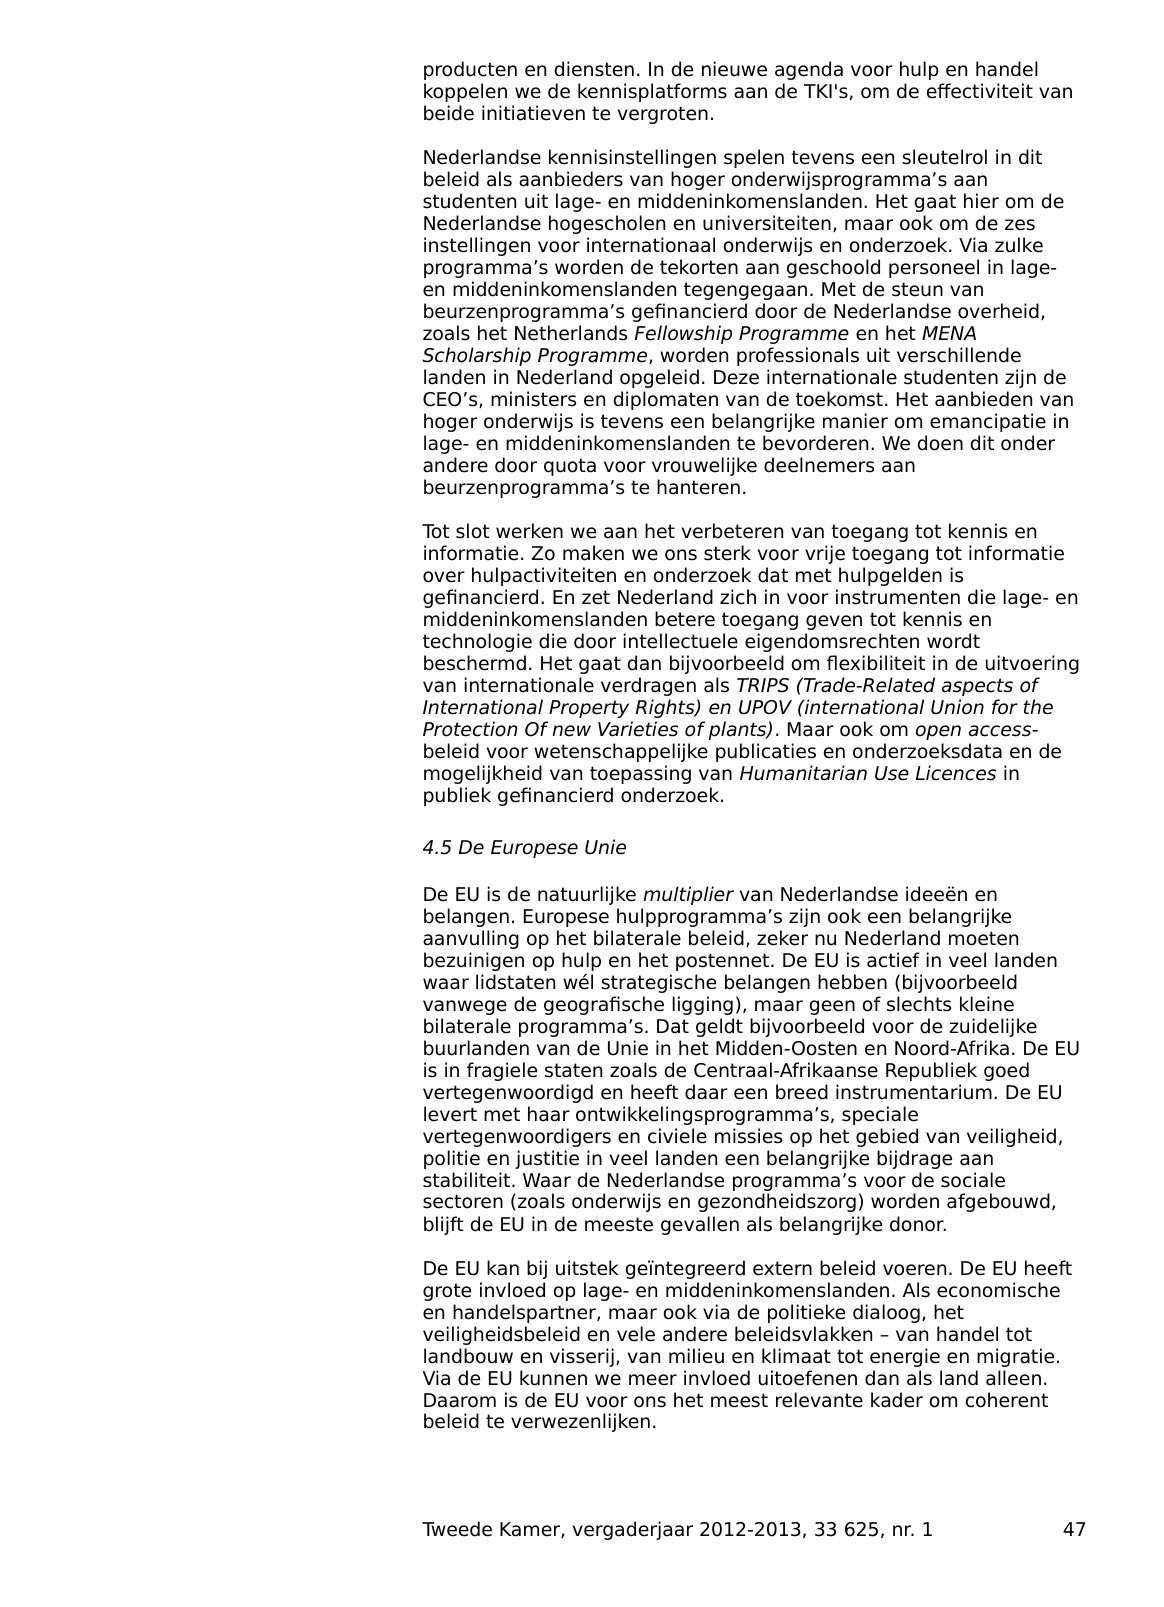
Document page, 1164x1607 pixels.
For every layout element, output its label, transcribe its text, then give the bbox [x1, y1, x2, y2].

text Nederlandse kennisinstellingen spelen tevens een sleutelrol in dit beleid als aanbieders van hoger onderwijsprogramma’s aan studenten uit lage- en middeninkomenslanden. Het gaat hier om de Nederlandse hogescholen en universiteiten, maar ook om de zes instellingen voor internationaal onderwijs en onderzoek. Via zulke programma’s worden de tekorten aan geschoold personeel in lage- en middeninkomenslanden tegengegaan. Met de steun van beurzenprogramma’s gefinancierd door de Nederlandse overheid, zoals het Netherlands Fellowship Programme en het MENA Scholarship Programme, worden professionals uit verschillende landen in Nederland opgeleid. Deze internationale studenten zijn de CEO’s, ministers en diplomaten van de toekomst. Het aanbieden van hoger onderwijs is tevens een belangrijke manier om emancipatie in lage- en middeninkomenslanden te bevorderen. We doen dit onder andere door quota voor vrouwelijke deelnemers aan beurzenprogramma’s te hanteren. [422, 147, 1087, 499]
text Tot slot werken we aan het verbeteren van toegang tot kennis en informatie. Zo maken we ons sterk voor vrije toegang tot informatie over hulpactiviteiten en onderzoek dat met hulpgelden is gefinancierd. En zet Nederland zich in voor instrumenten die lage- en middeninkomenslanden betere toegang geven tot kennis en technologie die door intellectuele eigendomsrechten wordt beschermd. Het gaat dan bijvoorbeeld om flexibiliteit in de uitvoering van internationale verdragen als TRIPS (Trade-Related aspects of International Property Rights) en UPOV (international Union for the Protection Of new Varieties of plants). Maar ook om open access-beleid voor wetenschappelijke publicaties en onderzoeksdata en de mogelijkheid van toepassing van Humanitarian Use Licences in publiek gefinancierd onderzoek. [422, 521, 1087, 807]
text producten en diensten. In de nieuwe agenda voor hulp en handel koppelen we de kennisplatforms aan de TKI's, om de effectiviteit van beide initiatieven te vergroten. [422, 59, 1087, 125]
subtitle 4.5 De Europese Unie [422, 837, 1087, 859]
text De EU is de natuurlijke multiplier van Nederlandse ideeën en belangen. Europese hulpprogramma’s zijn ook een belangrijke aanvulling op het bilaterale beleid, zeker nu Nederland moeten bezuinigen op hulp en het postennet. De EU is actief in veel landen waar lidstaten wél strategische belangen hebben (bijvoorbeeld vanwege de geografische ligging), maar geen of slechts kleine bilaterale programma’s. Dat geldt bijvoorbeeld voor de zuidelijke buurlanden van de Unie in het Midden-Oosten en Noord-Afrika. De EU is in fragiele staten zoals de Centraal-Afrikaanse Republiek goed vertegenwoordigd en heeft daar een breed instrumentarium. De EU levert met haar ontwikkelingsprogramma’s, speciale vertegenwoordigers en civiele missies op het gebied van veiligheid, politie en justitie in veel landen een belangrijke bijdrage aan stabiliteit. Waar de Nederlandse programma’s voor de sociale sectoren (zoals onderwijs en gezondheidszorg) worden afgebouwd, blijft de EU in de meeste gevallen als belangrijke donor. [422, 884, 1087, 1235]
text De EU kan bij uitstek geïntegreerd extern beleid voeren. De EU heeft grote invloed op lage- en middeninkomenslanden. Als economische en handelspartner, maar ook via de politieke dialoog, het veiligheidsbeleid en vele andere beleidsvlakken – van handel tot landbouw en visserij, van milieu en klimaat tot energie en migratie. Via de EU kunnen we meer invloed uitoefenen dan als land alleen. Daarom is de EU voor ons het meest relevante kader om coherent beleid te verwezenlijken. [422, 1258, 1087, 1433]
